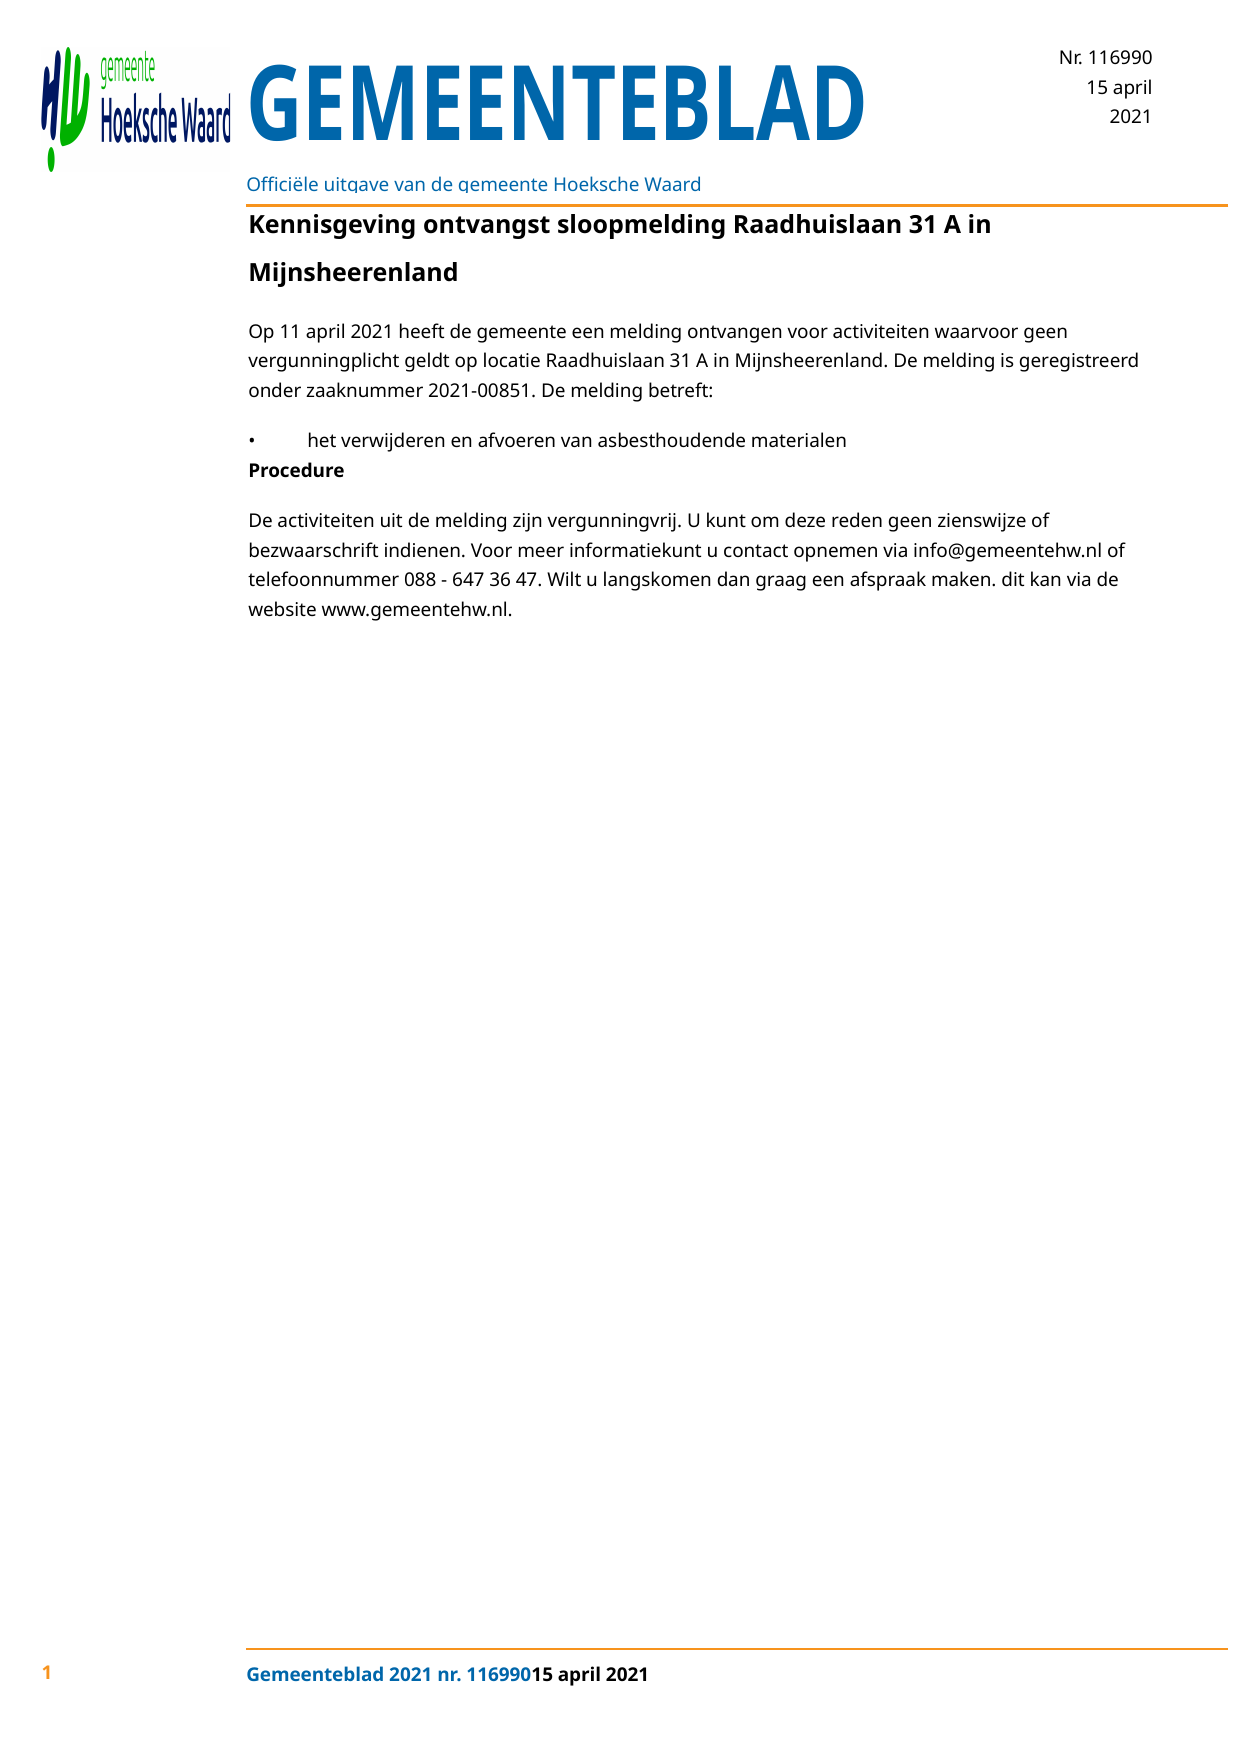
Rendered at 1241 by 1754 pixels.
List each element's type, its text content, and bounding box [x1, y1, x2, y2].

list het verwijderen en afvoeren van asbesthoudende materialen [248, 427, 1152, 453]
text De activiteiten uit de melding zijn vergunningvrij. U kunt om deze reden geen zienswijze of bezwaarschrift indienen. Voor meer informatiekunt u contact opnemen via info@gemeentehw.nl of telefoonnummer 088 - 647 36 47. Wilt u langskomen dan graag een afspraak maken. dit kan via de website www.gemeentehw.nl. [248, 507, 1152, 622]
text Procedure [248, 457, 1152, 483]
text Kennisgeving ontvangst sloopmelding Raadhuislaan 31 A in Mijnsheerenland [248, 207, 1152, 288]
picture [41, 47, 231, 172]
text Op 11 april 2021 heeft de gemeente een melding ontvangen voor activiteiten waarvoor geen vergunningplicht geldt op locatie Raadhuislaan 31 A in Mijnsheerenland. De melding is geregistreerd onder zaaknummer 2021-00851. De melding betreft: [248, 318, 1152, 403]
